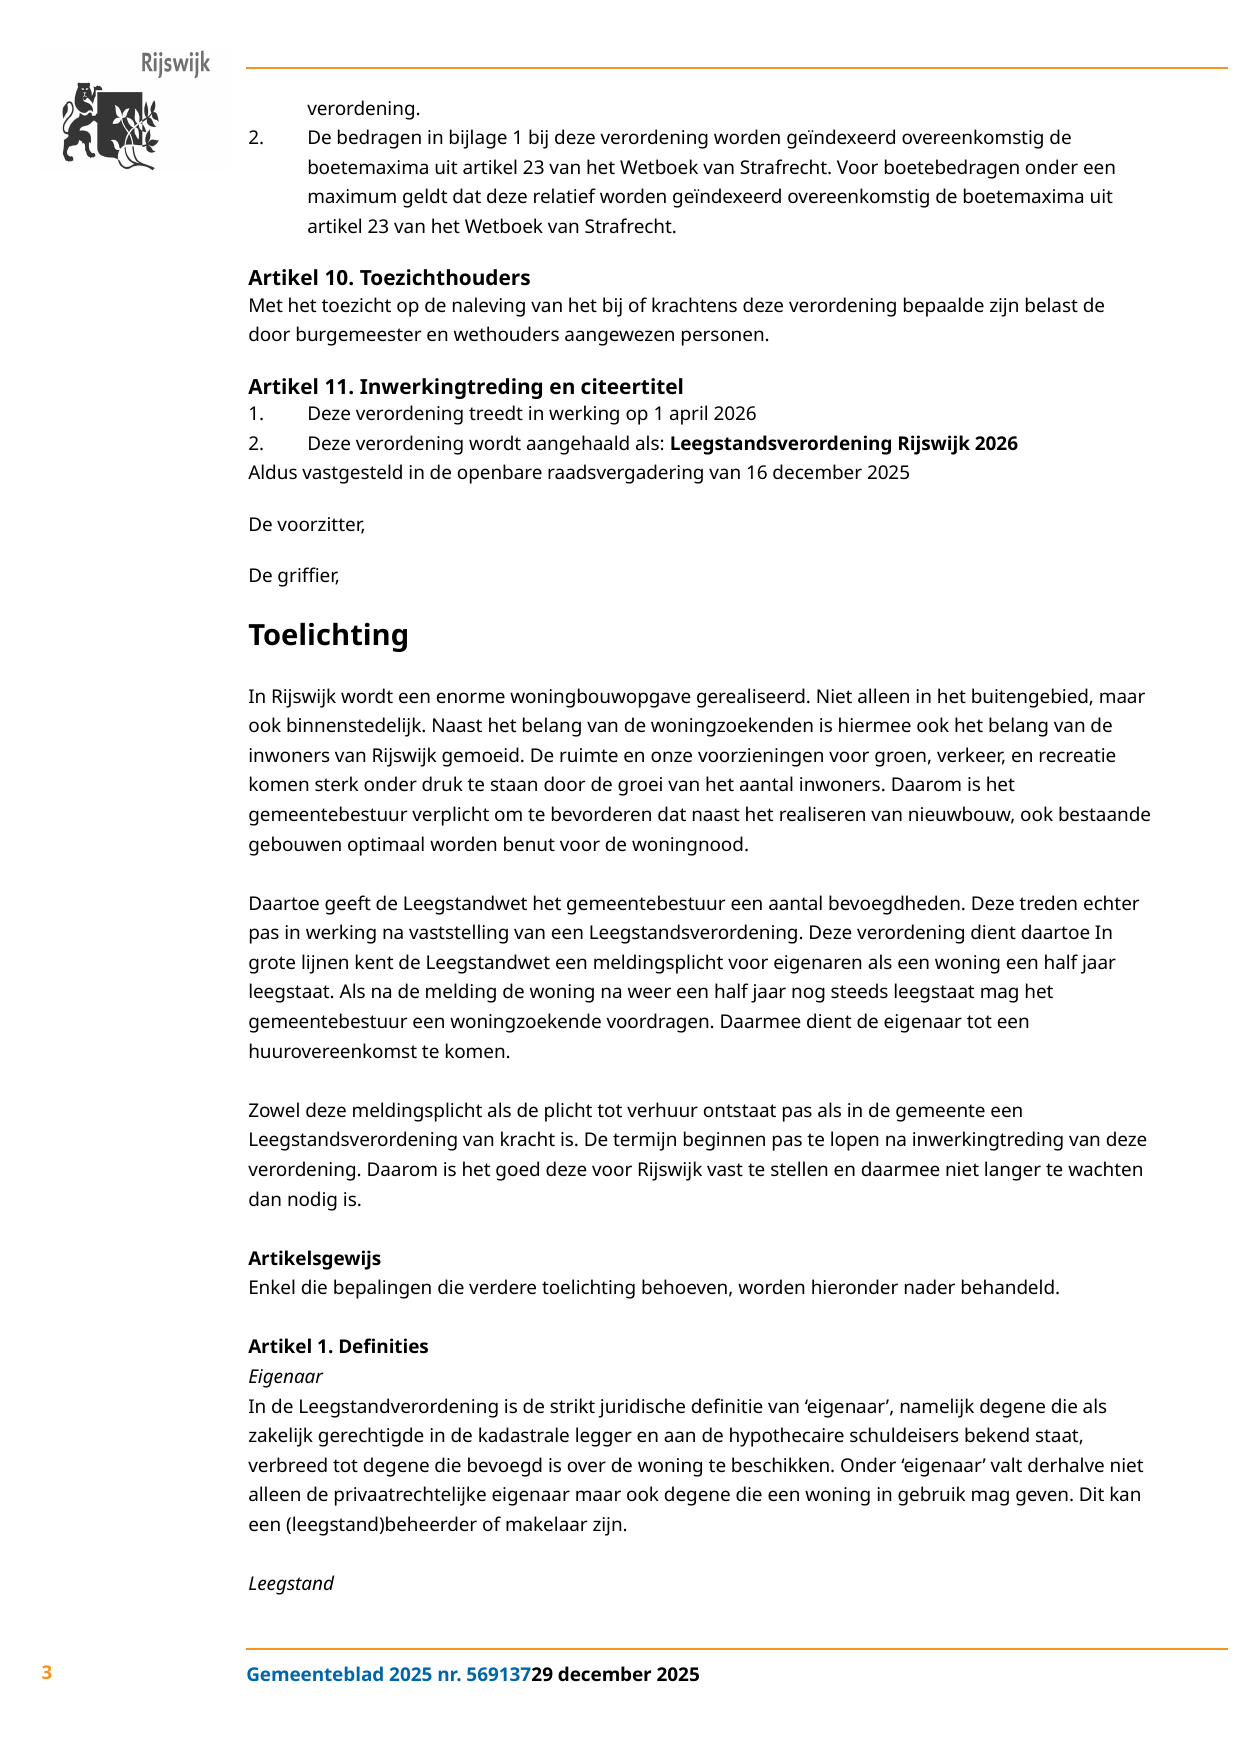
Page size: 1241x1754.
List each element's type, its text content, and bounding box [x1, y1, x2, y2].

list Deze verordening treedt in werking op 1 april 2026 [248, 400, 1152, 426]
text De griffier, [248, 562, 1152, 588]
text Artikel 10. Toezichthouders [248, 263, 1152, 292]
text Aldus vastgesteld in de openbare raadsvergadering van 16 december 2025 [248, 459, 1152, 485]
text Artikelsgewijs [248, 1245, 1152, 1271]
list Deze verordening wordt aangehaald als: Leegstandsverordening Rijswijk 2026 [248, 430, 1152, 456]
text Eigenaar [248, 1363, 1152, 1389]
text Daartoe geeft de Leegstandwet het gemeentebestuur een aantal bevoegdheden. Deze treden echter pas in werking na vaststelling van een Leegstandsverordening. Deze verordening dient daartoe In grote lijnen kent de Leegstandwet een meldingsplicht voor eigenaren als een woning een half jaar leegstaat. Als na de melding de woning na weer een half jaar nog steeds leegstaat mag het gemeentebestuur een woningzoekende voordragen. Daarmee dient de eigenaar tot een huurovereenkomst te komen. [248, 890, 1152, 1063]
text Enkel die bepalingen die verdere toelichting behoeven, worden hieronder nader behandeld. [248, 1274, 1152, 1300]
picture [41, 47, 231, 172]
text De voorzitter, [248, 511, 1152, 537]
text Artikel 11. Inwerkingtreding en citeertitel [248, 372, 1152, 400]
text Zowel deze meldingsplicht als de plicht tot verhuur ontstaat pas als in de gemeente een Leegstandsverordening van kracht is. De termijn beginnen pas te lopen na inwerkingtreding van deze verordening. Daarom is het goed deze voor Rijswijk vast te stellen en daarmee niet langer te wachten dan nodig is. [248, 1097, 1152, 1211]
text In Rijswijk wordt een enorme woningbouwopgave gerealiseerd. Niet alleen in het buitengebied, maar ook binnenstedelijk. Naast het belang van de woningzoekenden is hiermee ook het belang van de inwoners van Rijswijk gemoeid. De ruimte en onze voorzieningen voor groen, verkeer, en recreatie komen sterk onder druk te staan door de groei van het aantal inwoners. Daarom is het gemeentebestuur verplicht om te bevorderen dat naast het realiseren van nieuwbouw, ook bestaande gebouwen optimaal worden benut voor de woningnood. [248, 683, 1152, 856]
text Met het toezicht op de naleving van het bij of krachtens deze verordening bepaalde zijn belast de door burgemeester en wethouders aangewezen personen. [248, 292, 1152, 347]
text Toelichting [248, 614, 1152, 654]
list verordening. [248, 95, 1152, 121]
list De bedragen in bijlage 1 bij deze verordening worden geïndexeerd overeenkomstig de boetemaxima uit artikel 23 van het Wetboek van Strafrecht. Voor boetebedragen onder een maximum geldt dat deze relatief worden geïndexeerd overeenkomstig de boetemaxima uit artikel 23 van het Wetboek van Strafrecht. [248, 124, 1152, 239]
text Artikel 1. Definities [248, 1334, 1152, 1359]
text In de Leegstandverordening is de strikt juridische definitie van ‘eigenaar’, namelijk degene die als zakelijk gerechtigde in de kadastrale legger en aan de hypothecaire schuldeisers bekend staat, verbreed tot degene die bevoegd is over de woning te beschikken. Onder ‘eigenaar’ valt derhalve niet alleen de privaatrechtelijke eigenaar maar ook degene die een woning in gebruik mag geven. Dit kan een (leegstand)beheerder of makelaar zijn. [248, 1393, 1152, 1537]
text Leegstand [248, 1570, 1152, 1596]
